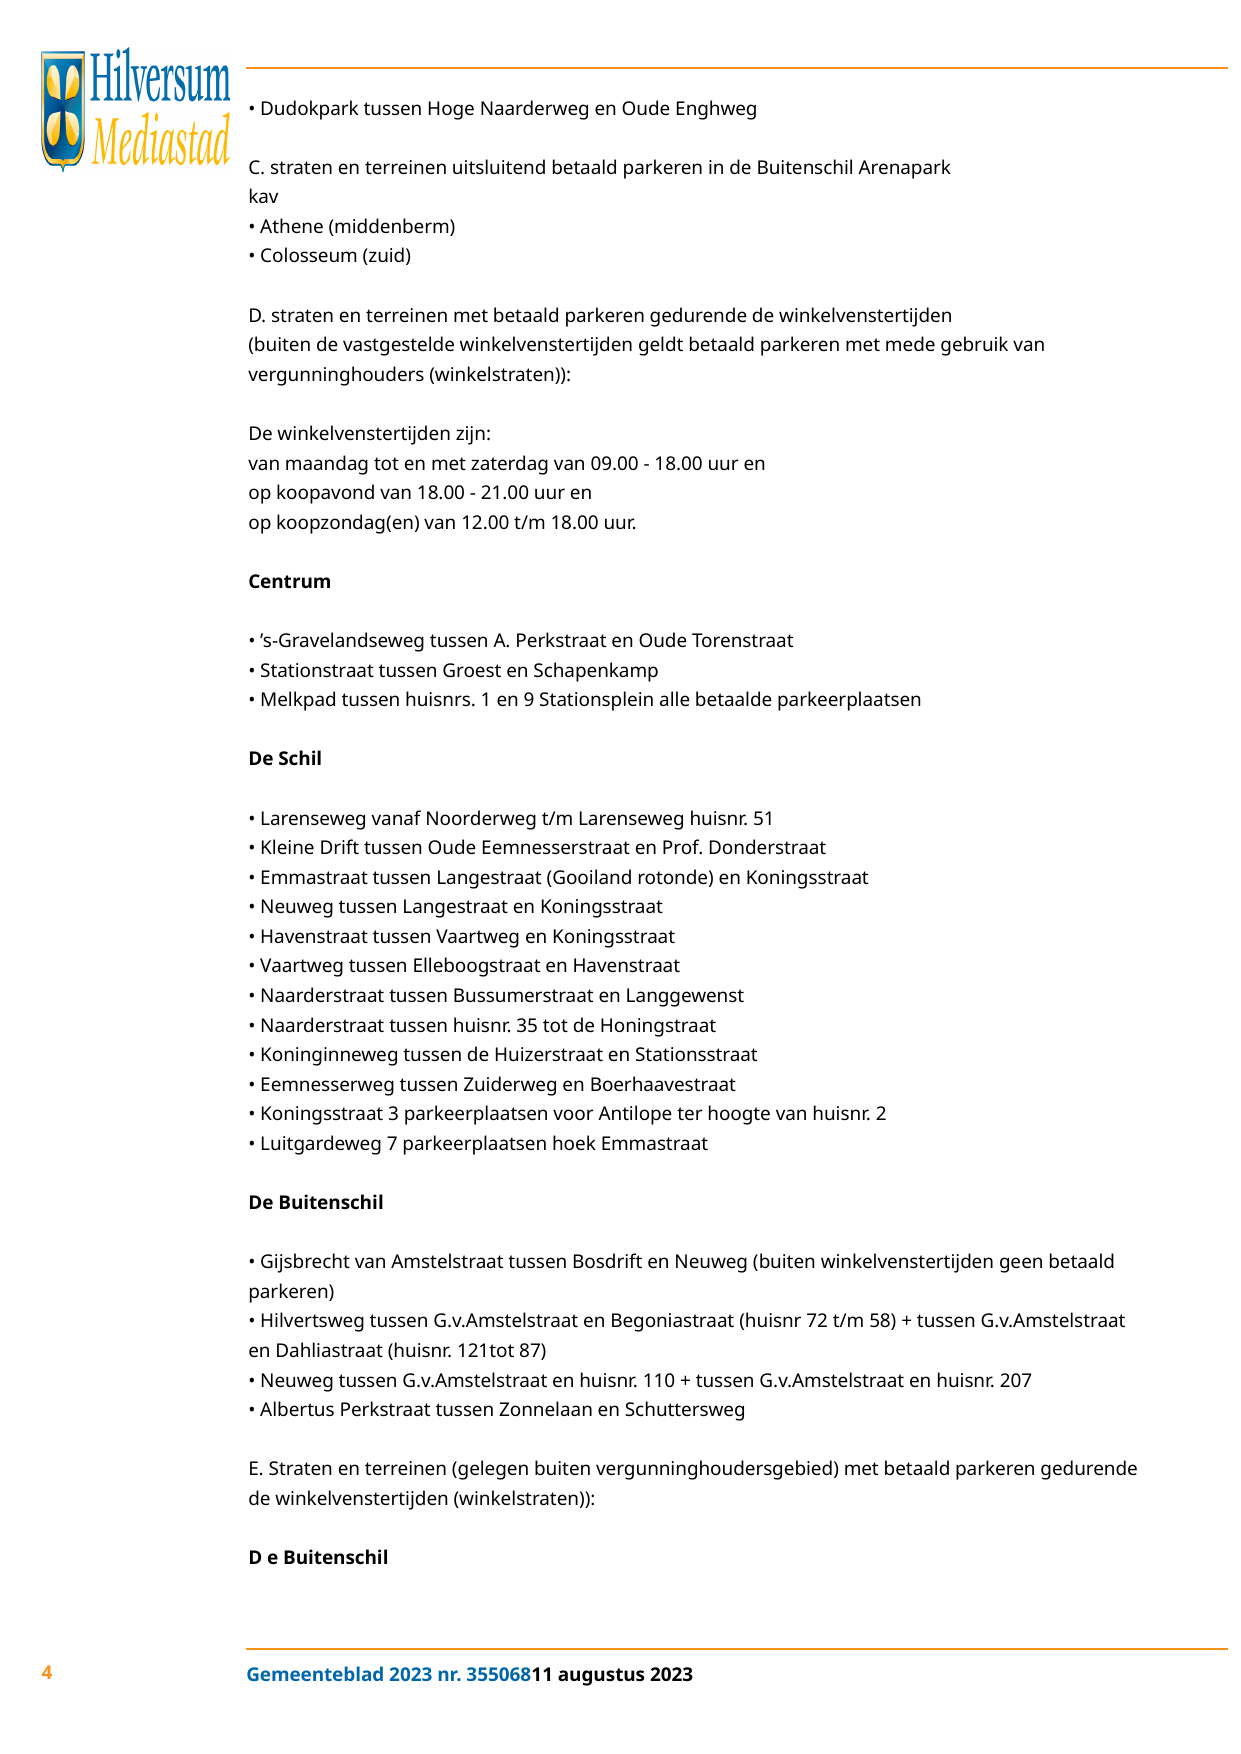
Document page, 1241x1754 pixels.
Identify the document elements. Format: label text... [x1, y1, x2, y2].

text • Kleine Drift tussen Oude Eemnesserstraat en Prof. Donderstraat [248, 834, 1152, 860]
text • Melkpad tussen huisnrs. 1 en 9 Stationsplein alle betaalde parkeerplaatsen [248, 686, 1152, 712]
text • Naarderstraat tussen huisnr. 35 tot de Honingstraat [248, 1012, 1152, 1038]
picture [41, 47, 231, 172]
text • Gijsbrecht van Amstelstraat tussen Bosdrift en Neuweg (buiten winkelvenstertijden geen betaald parkeren) [248, 1248, 1152, 1304]
text • Athene (middenberm) [248, 213, 1152, 239]
text • Luitgardeweg 7 parkeerplaatsen hoek Emmastraat [248, 1130, 1152, 1156]
text van maandag tot en met zaterdag van 09.00 - 18.00 uur en [248, 450, 1152, 476]
text Centrum [248, 568, 1152, 594]
text D e Buitenschil [248, 1544, 1152, 1570]
text op koopavond van 18.00 - 21.00 uur en [248, 479, 1152, 505]
text • Larenseweg vanaf Noorderweg t/m Larenseweg huisnr. 51 [248, 805, 1152, 831]
text • Vaartweg tussen Elleboogstraat en Havenstraat [248, 953, 1152, 978]
text De winkelvenstertijden zijn: [248, 420, 1152, 446]
text De Buitenschil [248, 1189, 1152, 1215]
text • Eemnesserweg tussen Zuiderweg en Boerhaavestraat [248, 1071, 1152, 1097]
text • Neuweg tussen Langestraat en Koningsstraat [248, 893, 1152, 919]
text E. Straten en terreinen (gelegen buiten vergunninghoudersgebied) met betaald parkeren gedurende de winkelvenstertijden (winkelstraten)): [248, 1456, 1152, 1511]
text • Albertus Perkstraat tussen Zonnelaan en Schuttersweg [248, 1396, 1152, 1422]
text D. straten en terreinen met betaald parkeren gedurende de winkelvenstertijden [248, 302, 1152, 328]
text • Koningsstraat 3 parkeerplaatsen voor Antilope ter hoogte van huisnr. 2 [248, 1101, 1152, 1126]
text • Koninginneweg tussen de Huizerstraat en Stationsstraat [248, 1041, 1152, 1067]
text • Neuweg tussen G.v.Amstelstraat en huisnr. 110 + tussen G.v.Amstelstraat en huisnr. 207 [248, 1367, 1152, 1393]
text • Naarderstraat tussen Bussumerstraat en Langgewenst [248, 982, 1152, 1008]
text • Stationstraat tussen Groest en Schapenkamp [248, 657, 1152, 683]
text • Emmastraat tussen Langestraat (Gooiland rotonde) en Koningsstraat [248, 864, 1152, 890]
text • Havenstraat tussen Vaartweg en Koningsstraat [248, 923, 1152, 949]
text De Schil [248, 746, 1152, 771]
text C. straten en terreinen uitsluitend betaald parkeren in de Buitenschil Arenapark [248, 154, 1152, 180]
text (buiten de vastgestelde winkelvenstertijden geldt betaald parkeren met mede gebruik van vergunninghouders (winkelstraten)): [248, 331, 1152, 387]
text • Hilvertsweg tussen G.v.Amstelstraat en Begoniastraat (huisnr 72 t/m 58) + tussen G.v.Amstelstraat en Dahliastraat (huisnr. 121tot 87) [248, 1308, 1152, 1363]
text kav [248, 183, 1152, 209]
text • Colosseum (zuid) [248, 243, 1152, 268]
text • ’s-Gravelandseweg tussen A. Perkstraat en Oude Torenstraat [248, 627, 1152, 653]
text • Dudokpark tussen Hoge Naarderweg en Oude Enghweg [248, 95, 1152, 121]
text op koopzondag(en) van 12.00 t/m 18.00 uur. [248, 509, 1152, 535]
